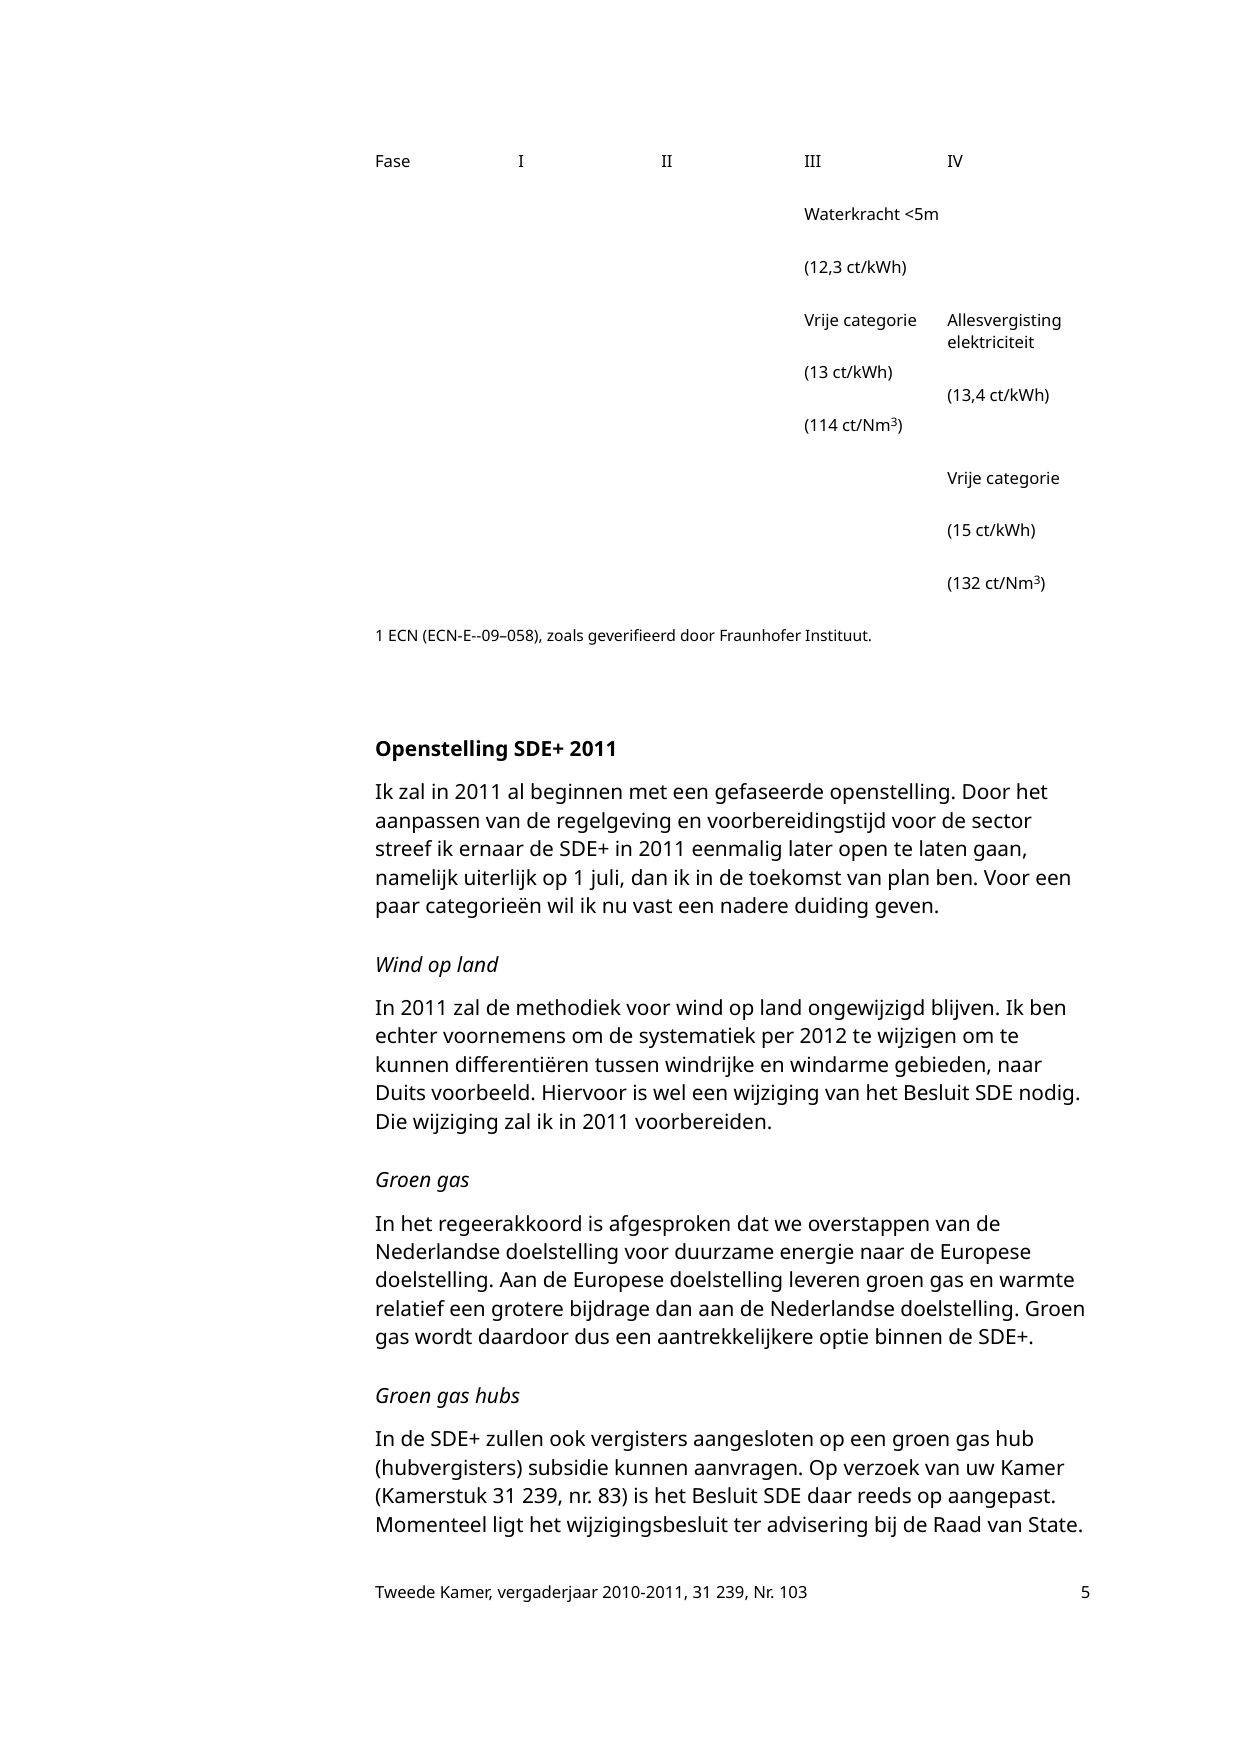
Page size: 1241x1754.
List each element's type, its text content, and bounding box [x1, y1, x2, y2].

table_cell [518, 466, 661, 624]
table_cell [661, 203, 804, 308]
table_header II [661, 150, 804, 203]
table_cell [804, 466, 947, 624]
table_header III [804, 150, 947, 203]
text In het regeerakkoord is afgesproken dat we overstappen van de Nederlandse doelstelling voor duurzame energie naar de Europese doelstelling. Aan de Europese doelstelling leveren groen gas en warmte relatief een grotere bijdrage dan aan de Nederlandse doelstelling. Groen gas wordt daardoor dus een aantrekkelijkere optie binnen de SDE+. [375, 1209, 1090, 1351]
table_cell 1 ECN (ECN-E--09–058), zoals geverifieerd door Fraunhofer Instituut. [375, 624, 1090, 676]
table_cell [661, 466, 804, 624]
text Ik zal in 2011 al beginnen met een gefaseerde openstelling. Door het aanpassen van de regelgeving en voorbereidingstijd voor de sector streef ik ernaar de SDE+ in 2011 eenmalig later open te laten gaan, namelijk uiterlijk op 1 juli, dan ik in de toekomst van plan ben. Voor een paar categorieën wil ik nu vast een nadere duiding geven. [375, 777, 1090, 920]
table_cell [661, 308, 804, 466]
table_cell Vrije categorie (13 ct/kWh) (114 ct/Nm3) [804, 308, 947, 466]
table_cell Allesvergisting elektriciteit (13,4 ct/kWh) [947, 308, 1090, 466]
text Groen gas hubs [375, 1381, 1090, 1409]
table_cell Vrije categorie (15 ct/kWh) (132 ct/Nm3) [947, 466, 1090, 624]
text In de SDE+ zullen ook vergisters aangesloten op een groen gas hub (hubvergisters) subsidie kunnen aanvragen. Op verzoek van uw Kamer (Kamerstuk 31 239, nr. 83) is het Besluit SDE daar reeds op aangepast. Momenteel ligt het wijzigingsbesluit ter advisering bij de Raad van State. [375, 1424, 1090, 1538]
text Wind op land [375, 950, 1090, 978]
table_header Fase [375, 150, 518, 203]
table_cell [375, 466, 518, 624]
table_cell [375, 308, 518, 466]
table_cell [518, 308, 661, 466]
text In 2011 zal de methodiek voor wind op land ongewijzigd blijven. Ik ben echter voornemens om de systematiek per 2012 te wijzigen om te kunnen differentiëren tussen windrijke en windarme gebieden, naar Duits voorbeeld. Hiervoor is wel een wijziging van het Besluit SDE nodig. Die wijziging zal ik in 2011 voorbereiden. [375, 993, 1090, 1135]
table_cell [518, 203, 661, 308]
table_cell Waterkracht <5m (12,3 ct/kWh) [804, 203, 1090, 308]
text Groen gas [375, 1165, 1090, 1194]
table_header I [518, 150, 661, 203]
table_header IV [947, 150, 1090, 203]
table_cell [375, 203, 518, 308]
text Openstelling SDE+ 2011 [375, 734, 1090, 762]
